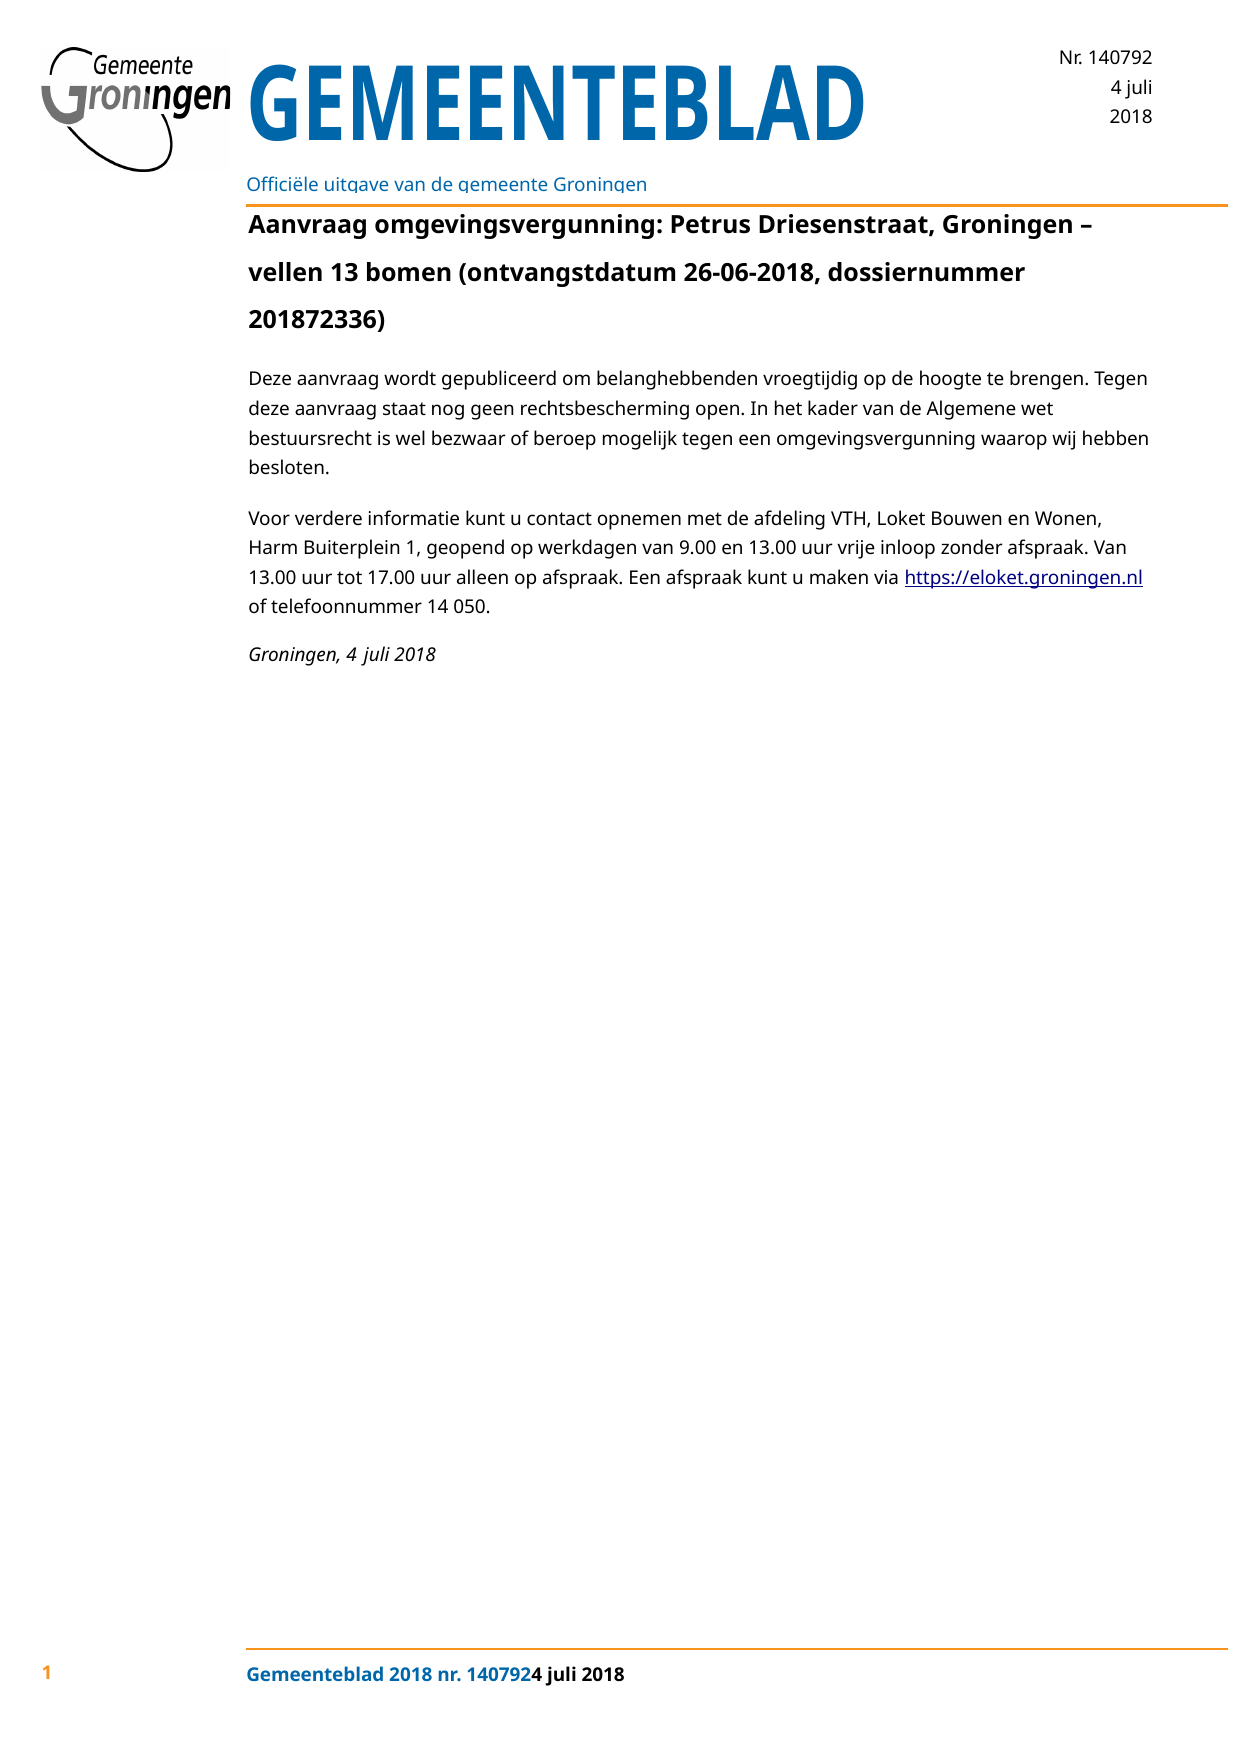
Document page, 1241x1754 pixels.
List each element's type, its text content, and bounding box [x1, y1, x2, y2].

text Groningen, 4 juli 2018 [248, 641, 1152, 667]
picture [41, 47, 231, 172]
text Voor verdere informatie kunt u contact opnemen met de afdeling VTH, Loket Bouwen en Wonen, Harm Buiterplein 1, geopend op werkdagen van 9.00 en 13.00 uur vrije inloop zonder afspraak. Van 13.00 uur tot 17.00 uur alleen op afspraak. Een afspraak kunt u maken via https://eloket.groningen.nl of telefoonnummer 14 050. [248, 505, 1152, 619]
text Deze aanvraag wordt gepubliceerd om belanghebbenden vroegtijdig op de hoogte te brengen. Tegen deze aanvraag staat nog geen rechtsbescherming open. In het kader van de Algemene wet bestuursrecht is wel bezwaar of beroep mogelijk tegen een omgevingsvergunning waarop wij hebben besloten. [248, 366, 1152, 480]
text Aanvraag omgevingsvergunning: Petrus Driesenstraat, Groningen – vellen 13 bomen (ontvangstdatum 26-06-2018, dossiernummer 201872336) [248, 207, 1152, 336]
